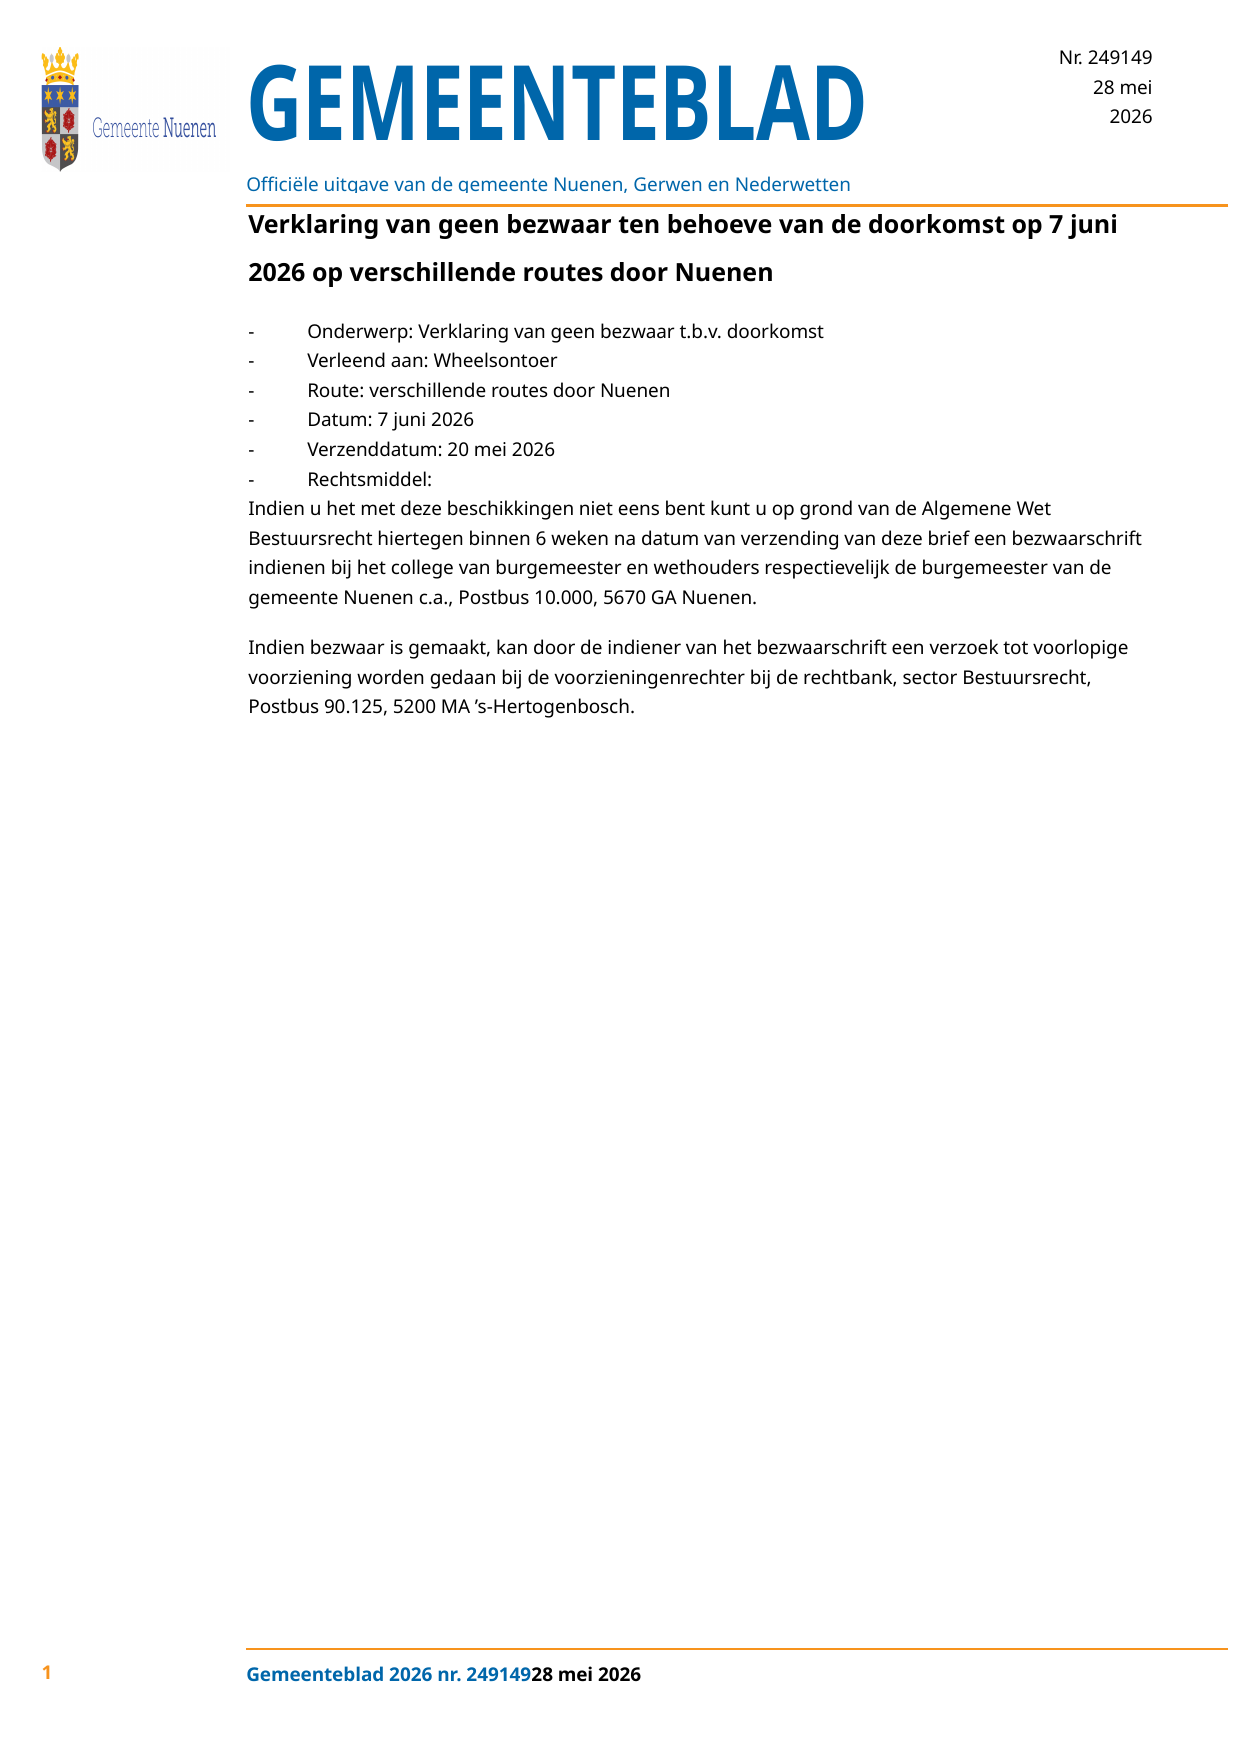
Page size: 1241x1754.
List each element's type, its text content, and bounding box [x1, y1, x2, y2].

list Datum: 7 juni 2026 [248, 407, 1152, 432]
list Rechtsmiddel: [248, 466, 1152, 492]
text Verklaring van geen bezwaar ten behoeve van de doorkomst op 7 juni 2026 op verschillende routes door Nuenen [248, 207, 1152, 288]
picture [41, 47, 231, 172]
list Route: verschillende routes door Nuenen [248, 377, 1152, 403]
text Indien bezwaar is gemaakt, kan door de indiener van het bezwaarschrift een verzoek tot voorlopige voorziening worden gedaan bij de voorzieningenrechter bij de rechtbank, sector Bestuursrecht, Postbus 90.125, 5200 MA ’s-Hertogenbosch. [248, 634, 1152, 719]
list Verleend aan: Wheelsontoer [248, 347, 1152, 373]
text Indien u het met deze beschikkingen niet eens bent kunt u op grond van de Algemene Wet Bestuursrecht hiertegen binnen 6 weken na datum van verzending van deze brief een bezwaarschrift indienen bij het college van burgemeester en wethouders respectievelijk de burgemeester van de gemeente Nuenen c.a., Postbus 10.000, 5670 GA Nuenen. [248, 495, 1152, 610]
list Verzenddatum: 20 mei 2026 [248, 436, 1152, 462]
list Onderwerp: Verklaring van geen bezwaar t.b.v. doorkomst [248, 318, 1152, 344]
